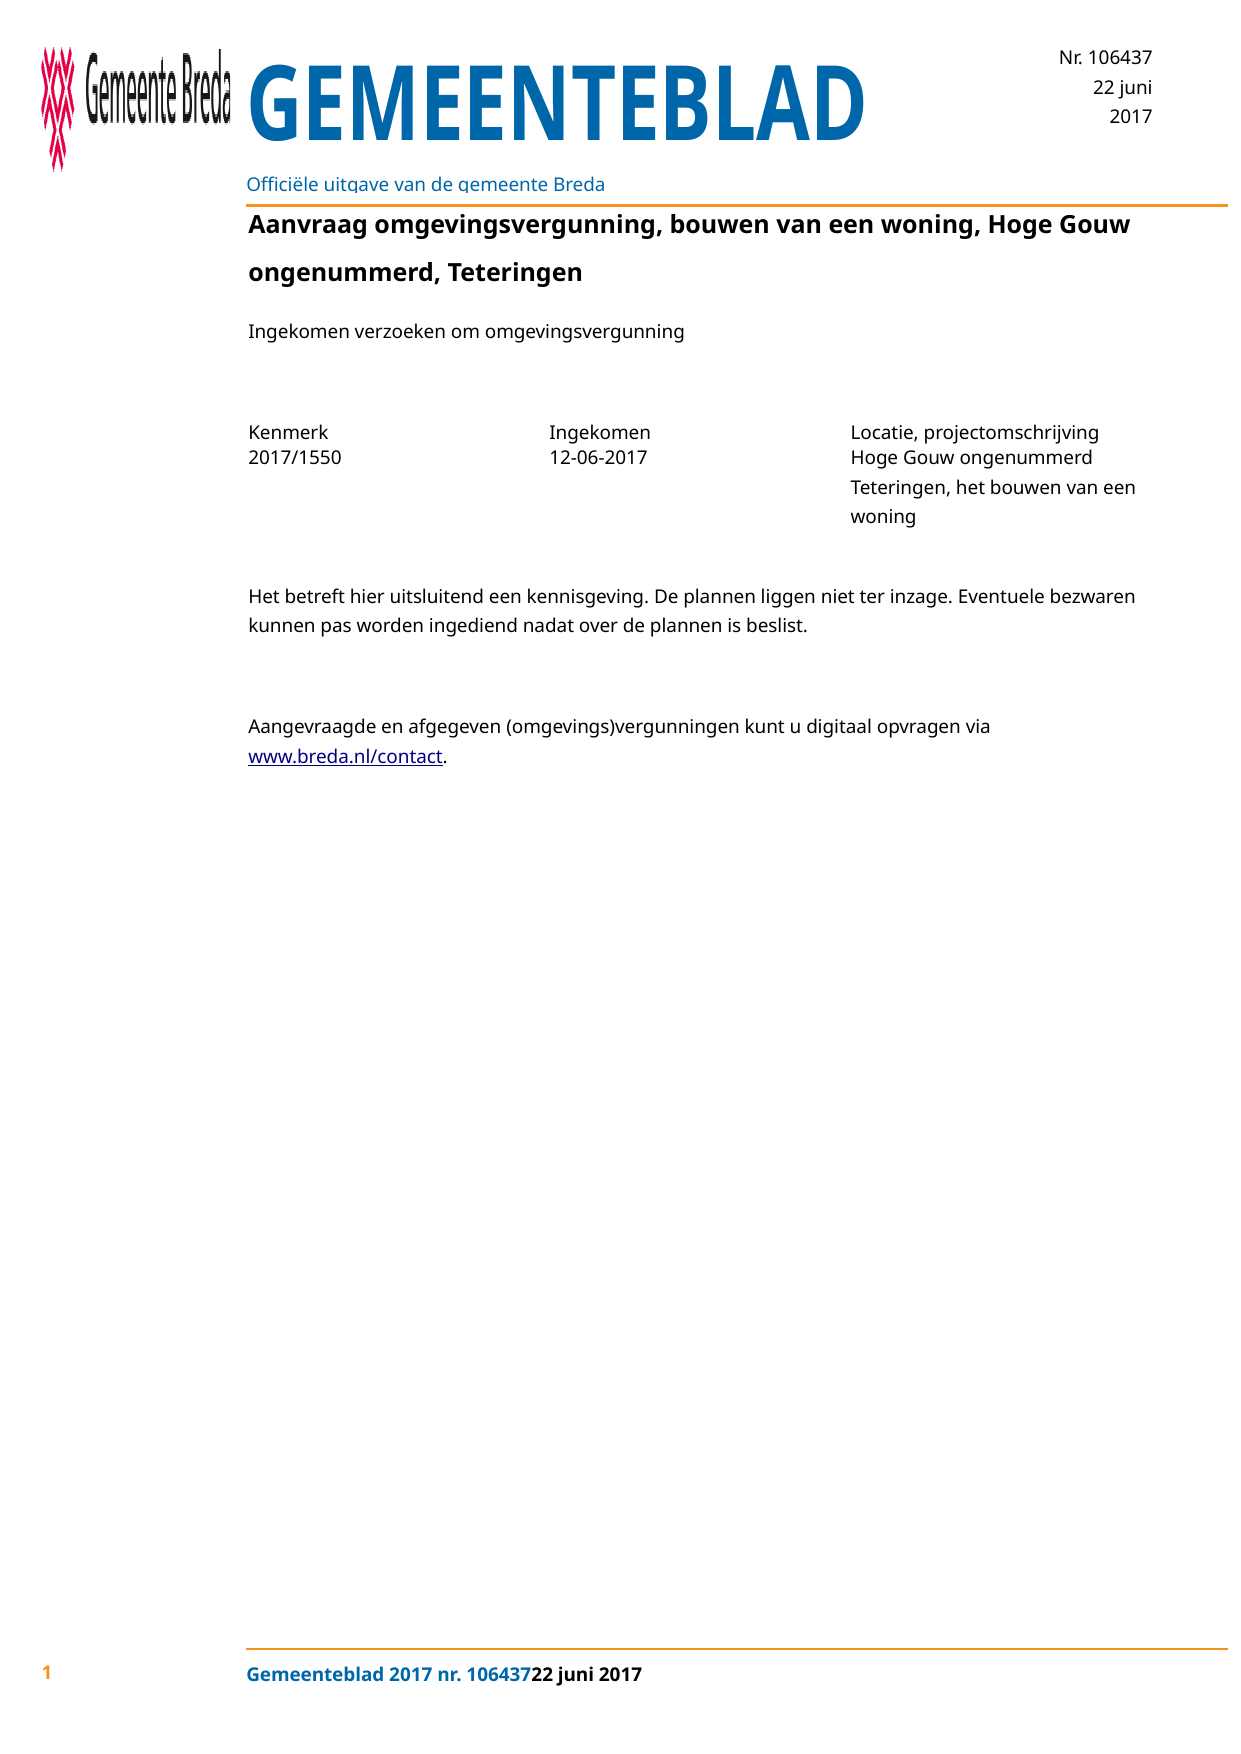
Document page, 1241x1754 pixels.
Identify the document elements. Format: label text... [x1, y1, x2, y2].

table_cell Hoge Gouw ongenummerd Teteringen, het bouwen van een woning [850, 445, 1152, 529]
table_header Locatie, projectomschrijving [850, 419, 1152, 444]
text Aanvraag omgevingsvergunning, bouwen van een woning, Hoge Gouw ongenummerd, Teteringen [248, 207, 1152, 288]
table_header Kenmerk [248, 419, 549, 444]
text Aangevraagde en afgegeven (omgevings)vergunningen kunt u digitaal opvragen via www.breda.nl/contact. [248, 713, 1152, 769]
table_cell 2017/1550 [248, 445, 549, 529]
table_cell 12-06-2017 [549, 445, 850, 529]
text Het betreft hier uitsluitend een kennisgeving. De plannen liggen niet ter inzage. Eventuele bezwaren kunnen pas worden ingediend nadat over de plannen is beslist. [248, 583, 1152, 638]
text Ingekomen verzoeken om omgevingsvergunning [248, 318, 1152, 344]
picture [41, 47, 231, 172]
table_header Ingekomen [549, 419, 850, 444]
